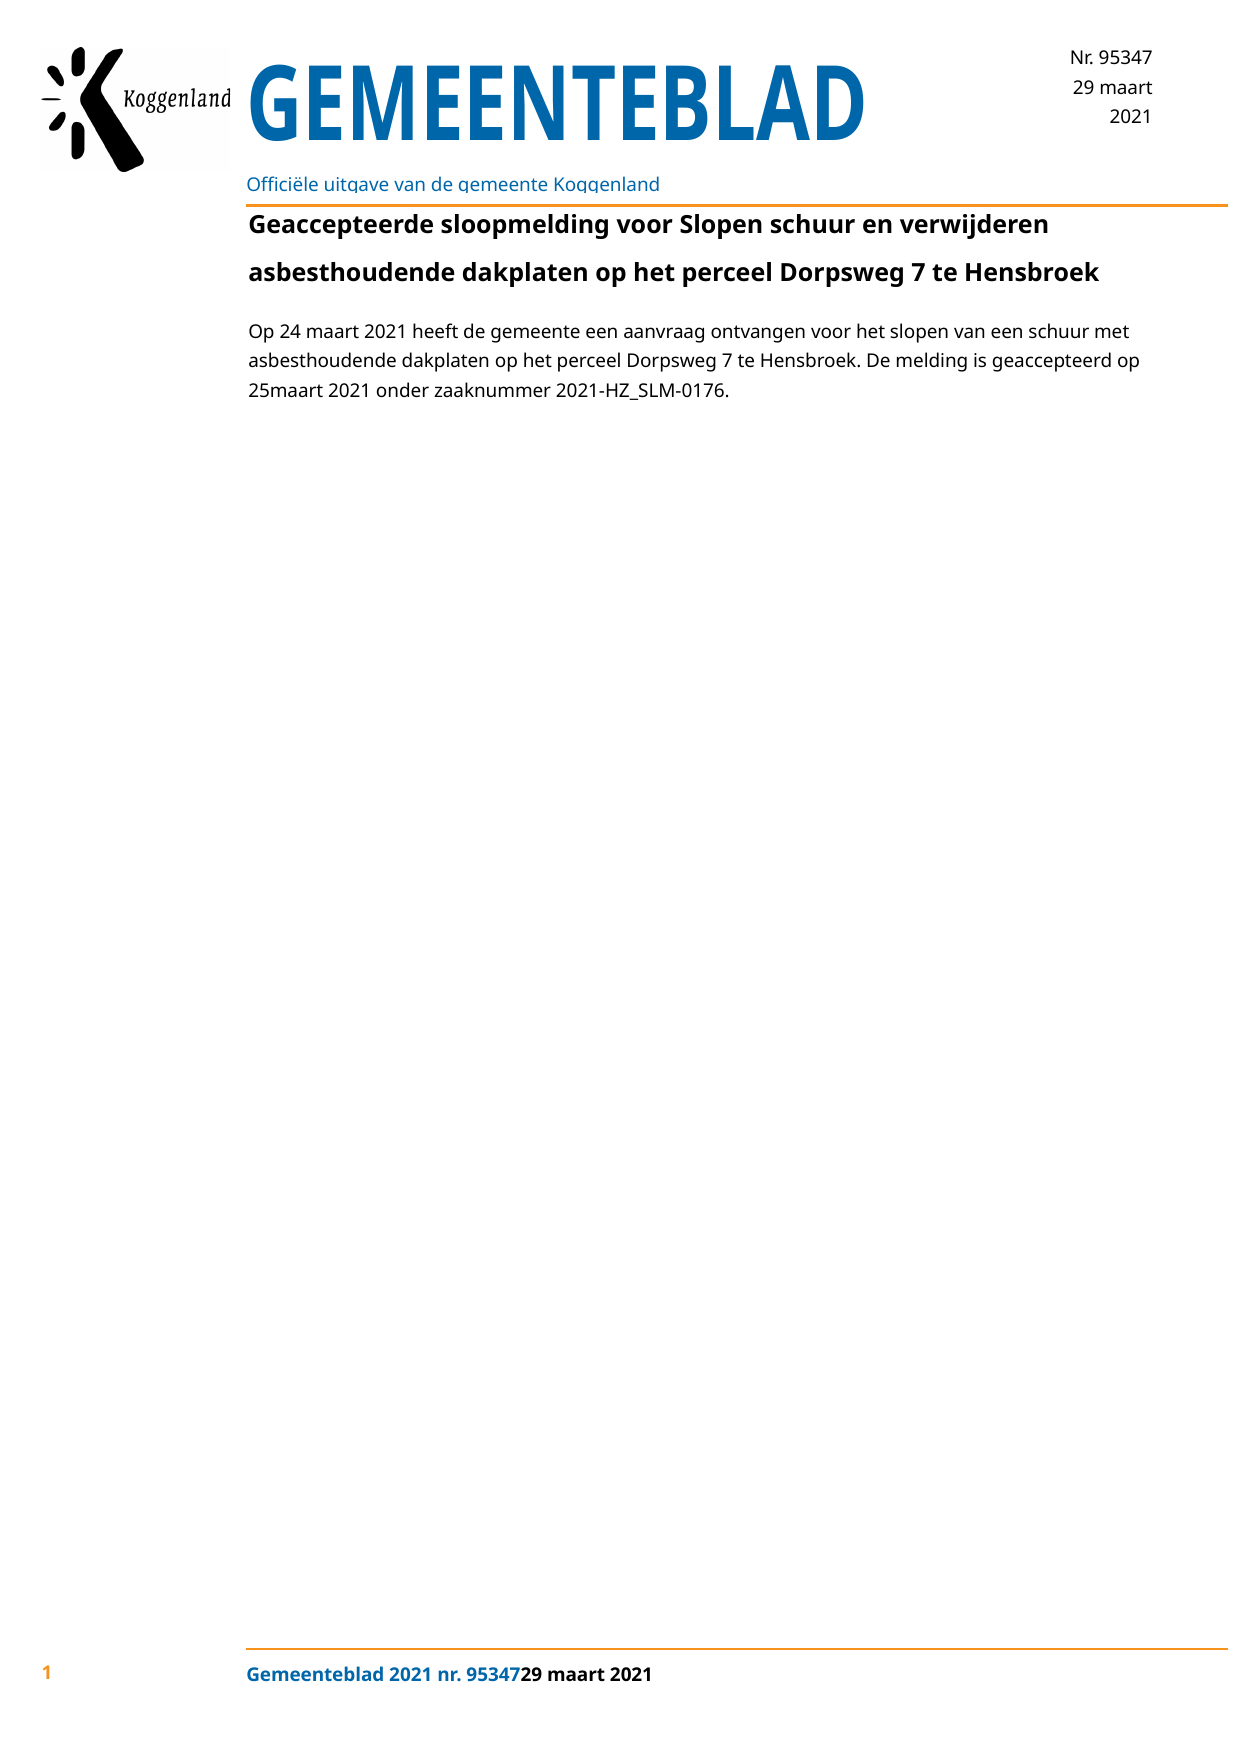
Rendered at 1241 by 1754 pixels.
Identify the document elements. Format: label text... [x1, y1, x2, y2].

picture [41, 47, 231, 172]
text Geaccepteerde sloopmelding voor Slopen schuur en verwijderen asbesthoudende dakplaten op het perceel Dorpsweg 7 te Hensbroek [248, 207, 1152, 288]
text Op 24 maart 2021 heeft de gemeente een aanvraag ontvangen voor het slopen van een schuur met asbesthoudende dakplaten op het perceel Dorpsweg 7 te Hensbroek. De melding is geaccepteerd op 25maart 2021 onder zaaknummer 2021-HZ_SLM-0176. [248, 318, 1152, 403]
